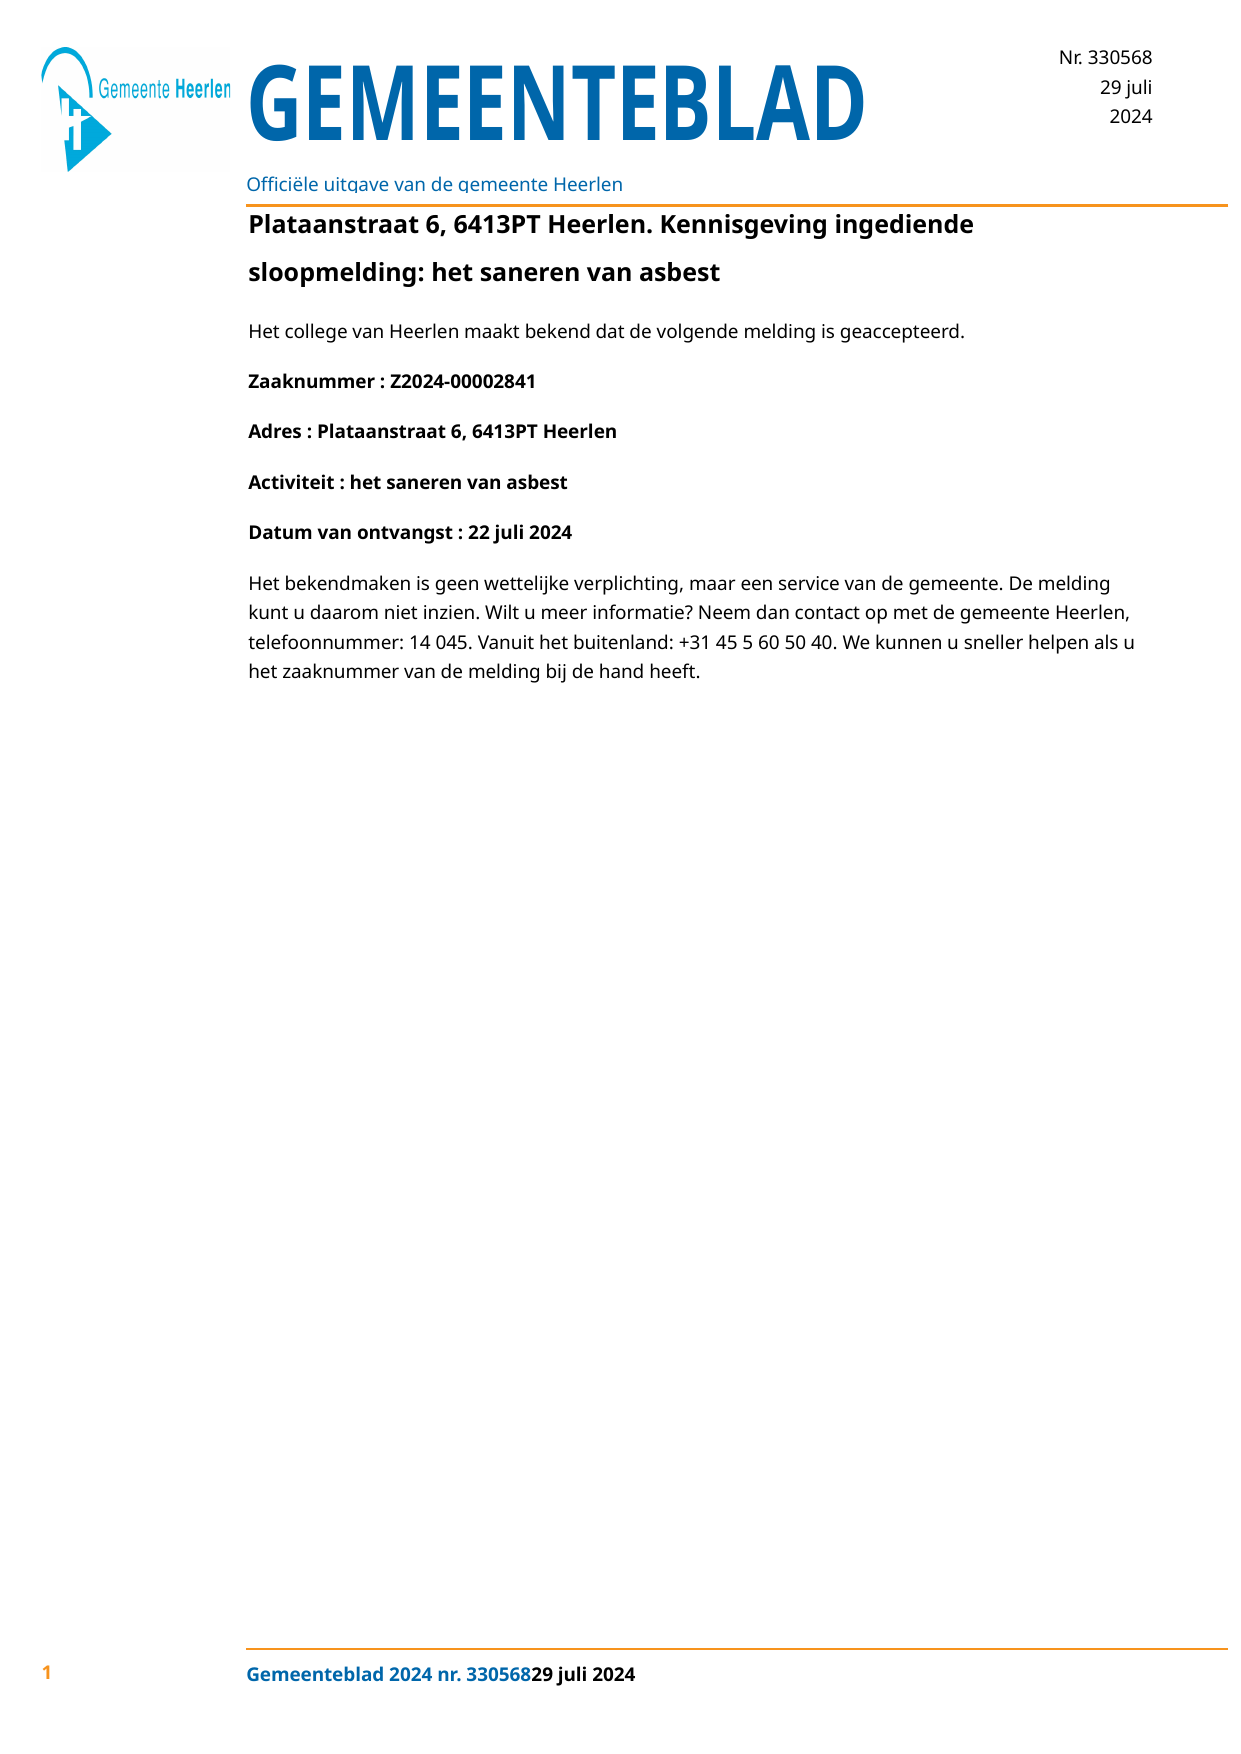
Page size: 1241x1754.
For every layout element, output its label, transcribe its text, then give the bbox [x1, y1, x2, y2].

text Plataanstraat 6, 6413PT Heerlen. Kennisgeving ingediende sloopmelding: het saneren van asbest [248, 207, 1152, 288]
text Adres : Plataanstraat 6, 6413PT Heerlen [248, 419, 1152, 444]
picture [41, 47, 231, 172]
text Het college van Heerlen maakt bekend dat de volgende melding is geaccepteerd. [248, 318, 1152, 344]
picture [41, 47, 59, 70]
text Zaaknummer : Z2024-00002841 [248, 368, 1152, 394]
text Activiteit : het saneren van asbest [248, 469, 1152, 495]
text Het bekendmaken is geen wettelijke verplichting, maar een service van de gemeente. De melding kunt u daarom niet inzien. Wilt u meer informatie? Neem dan contact op met de gemeente Heerlen, telefoonnummer: 14 045. Vanuit het buitenland: +31 45 5 60 50 40. We kunnen u sneller helpen als u het zaaknummer van de melding bij de hand heeft. [248, 570, 1152, 684]
text Datum van ontvangst : 22 juli 2024 [248, 519, 1152, 545]
